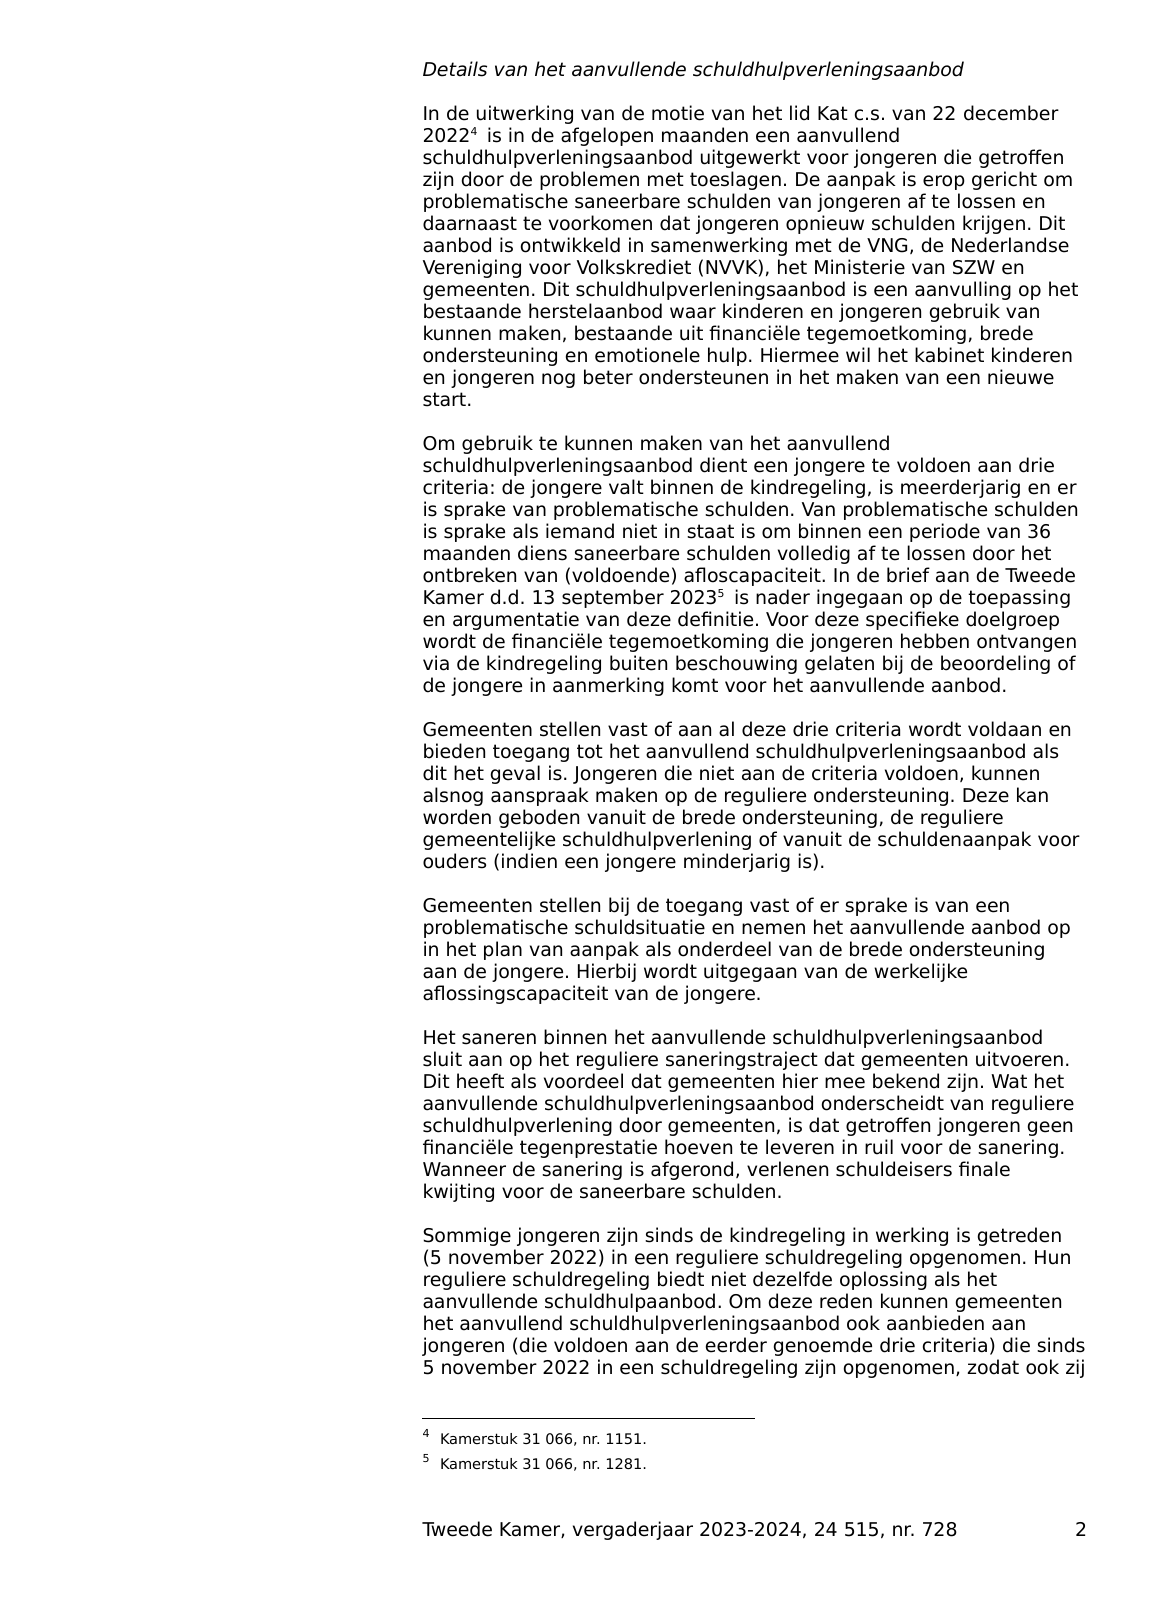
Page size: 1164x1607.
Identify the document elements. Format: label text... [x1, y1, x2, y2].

text Sommige jongeren zijn sinds de kindregeling in werking is getreden (5 november 2022) in een reguliere schuldregeling opgenomen. Hun reguliere schuldregeling biedt niet dezelfde oplossing als het aanvullende schuldhulpaanbod. Om deze reden kunnen gemeenten het aanvullend schuldhulpverleningsaanbod ook aanbieden aan jongeren (die voldoen aan de eerder genoemde drie criteria) die sinds 5 november 2022 in een schuldregeling zijn opgenomen, zodat ook zij [422, 1225, 1087, 1379]
text Gemeenten stellen vast of aan al deze drie criteria wordt voldaan en bieden toegang tot het aanvullend schuldhulpverleningsaanbod als dit het geval is. Jongeren die niet aan de criteria voldoen, kunnen alsnog aanspraak maken op de reguliere ondersteuning. Deze kan worden geboden vanuit de brede ondersteuning, de reguliere gemeentelijke schuldhulpverlening of vanuit de schuldenaanpak voor ouders (indien een jongere minderjarig is). [422, 719, 1087, 873]
subtitle Details van het aanvullende schuldhulpverleningsaanbod [422, 59, 1087, 81]
text Kamerstuk 31 066, nr. 1281. [422, 1452, 1087, 1474]
text Het saneren binnen het aanvullende schuldhulpverleningsaanbod sluit aan op het reguliere saneringstraject dat gemeenten uitvoeren. Dit heeft als voordeel dat gemeenten hier mee bekend zijn. Wat het aanvullende schuldhulpverleningsaanbod onderscheidt van reguliere schuldhulpverlening door gemeenten, is dat getroffen jongeren geen financiële tegenprestatie hoeven te leveren in ruil voor de sanering. Wanneer de sanering is afgerond, verlenen schuldeisers finale kwijting voor de saneerbare schulden. [422, 1027, 1087, 1203]
text Kamerstuk 31 066, nr. 1151. [422, 1427, 1087, 1449]
text In de uitwerking van de motie van het lid Kat c.s. van 22 december 2022 is in de afgelopen maanden een aanvullend schuldhulpverleningsaanbod uitgewerkt voor jongeren die getroffen zijn door de problemen met toeslagen. De aanpak is erop gericht om problematische saneerbare schulden van jongeren af te lossen en daarnaast te voorkomen dat jongeren opnieuw schulden krijgen. Dit aanbod is ontwikkeld in samenwerking met de VNG, de Nederlandse Vereniging voor Volkskrediet (NVVK), het Ministerie van SZW en gemeenten. Dit schuldhulpverleningsaanbod is een aanvulling op het bestaande herstelaanbod waar kinderen en jongeren gebruik van kunnen maken, bestaande uit financiële tegemoetkoming, brede ondersteuning en emotionele hulp. Hiermee wil het kabinet kinderen en jongeren nog beter ondersteunen in het maken van een nieuwe start. [422, 103, 1087, 411]
text Gemeenten stellen bij de toegang vast of er sprake is van een problematische schuldsituatie en nemen het aanvullende aanbod op in het plan van aanpak als onderdeel van de brede ondersteuning aan de jongere. Hierbij wordt uitgegaan van de werkelijke aflossingscapaciteit van de jongere. [422, 895, 1087, 1005]
text Om gebruik te kunnen maken van het aanvullend schuldhulpverleningsaanbod dient een jongere te voldoen aan drie criteria: de jongere valt binnen de kindregeling, is meerderjarig en er is sprake van problematische schulden. Van problematische schulden is sprake als iemand niet in staat is om binnen een periode van 36 maanden diens saneerbare schulden volledig af te lossen door het ontbreken van (voldoende) afloscapaciteit. In de brief aan de Tweede Kamer d.d. 13 september 2023 is nader ingegaan op de toepassing en argumentatie van deze definitie. Voor deze specifieke doelgroep wordt de financiële tegemoetkoming die jongeren hebben ontvangen via de kindregeling buiten beschouwing gelaten bij de beoordeling of de jongere in aanmerking komt voor het aanvullende aanbod. [422, 433, 1087, 697]
